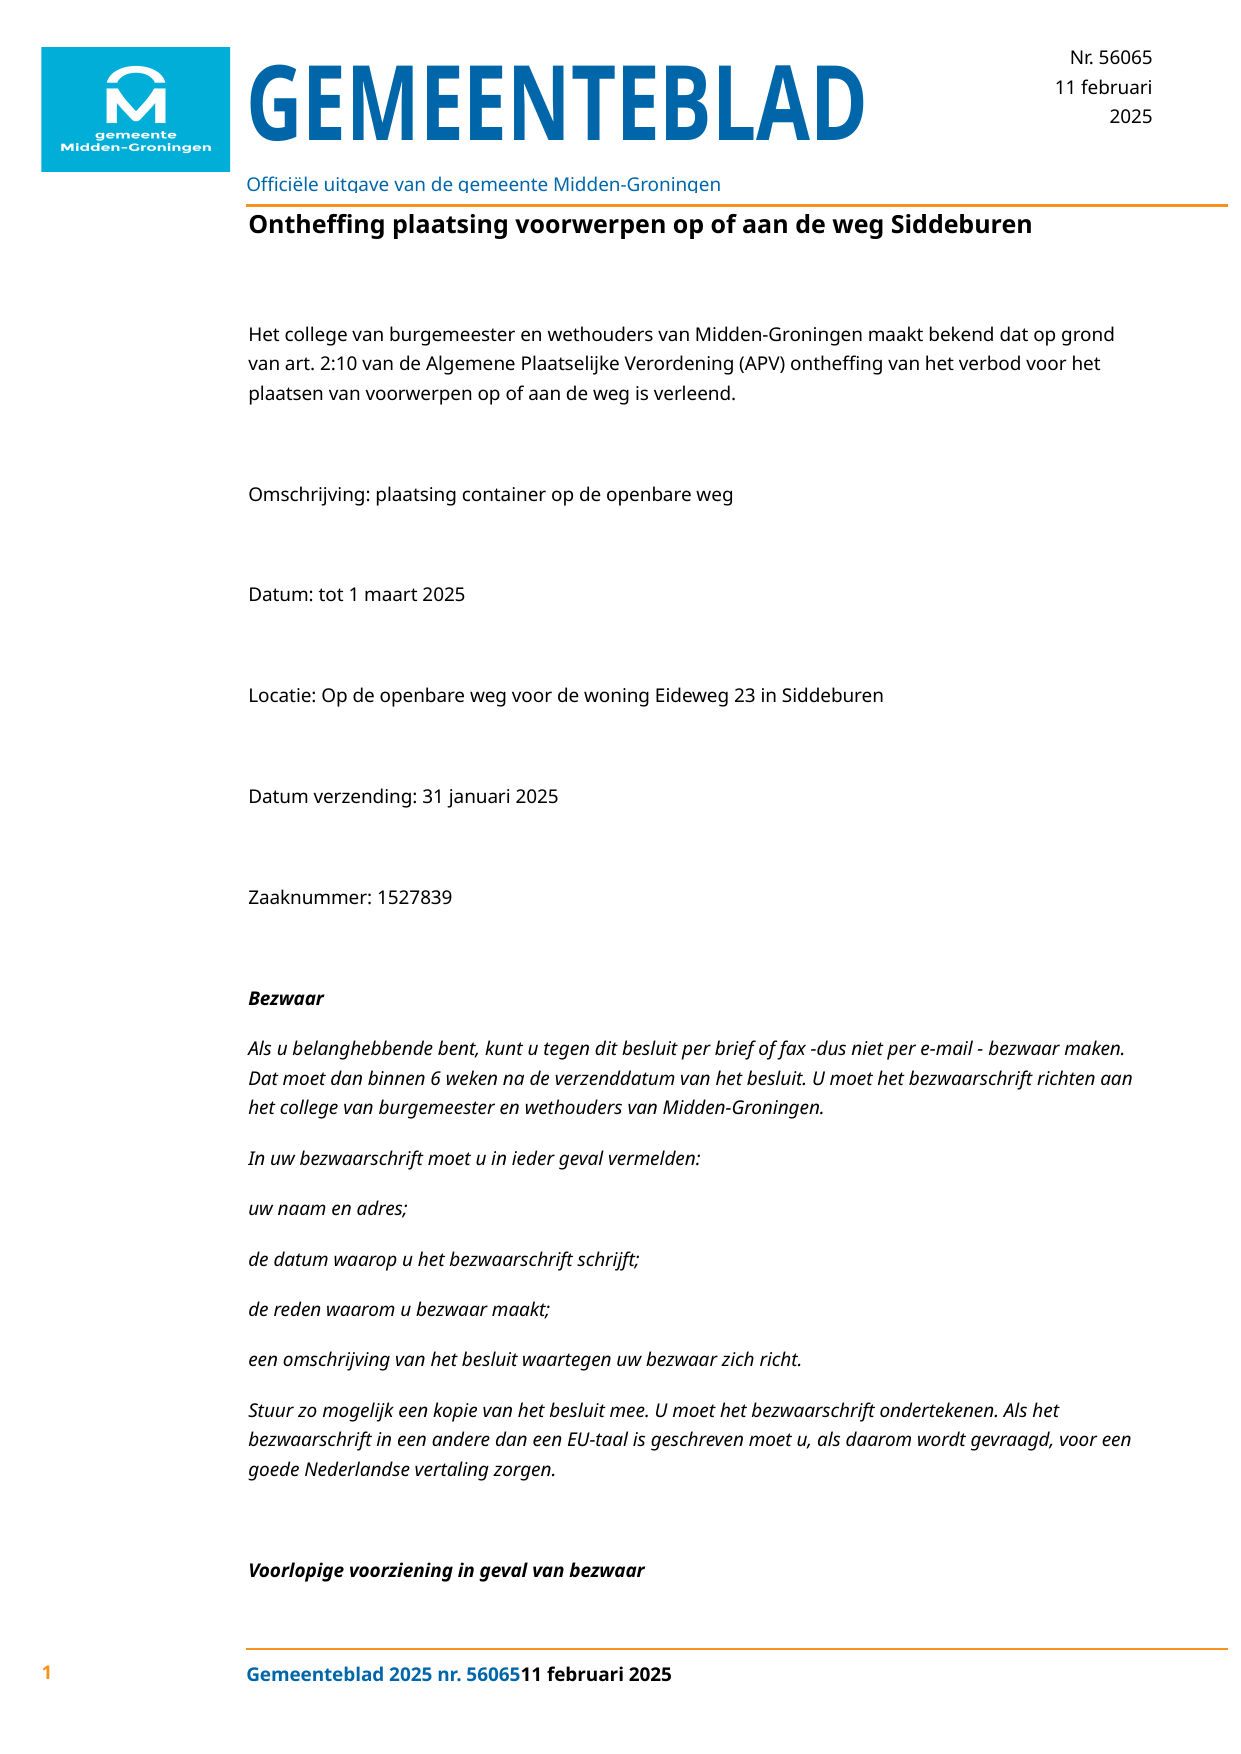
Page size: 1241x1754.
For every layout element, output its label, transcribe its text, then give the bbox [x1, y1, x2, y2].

text In uw bezwaarschrift moet u in ieder geval vermelden: [248, 1145, 1152, 1171]
text Datum: tot 1 maart 2025 [248, 582, 1152, 607]
picture [107, 89, 165, 122]
text Stuur zo mogelijk een kopie van het besluit mee. U moet het bezwaarschrift ondertekenen. Als het bezwaarschrift in een andere dan een EU-taal is geschreven moet u, als daarom wordt gevraagd, voor een goede Nederlandse vertaling zorgen. [248, 1397, 1152, 1482]
picture [184, 146, 190, 153]
picture [108, 66, 164, 82]
text de datum waarop u het bezwaarschrift schrijft; [248, 1246, 1152, 1271]
text Omschrijving: plaatsing container op de openbare weg [248, 481, 1152, 506]
text uw naam en adres; [248, 1195, 1152, 1221]
text Als u belanghebbende bent, kunt u tegen dit besluit per brief of fax -dus niet per e-mail - bezwaar maken. Dat moet dan binnen 6 weken na de verzenddatum van het besluit. U moet het bezwaarschrift richten aan het college van burgemeester en wethouders van Midden-Groningen. [248, 1035, 1152, 1120]
text Voorlopige voorziening in geval van bezwaar [248, 1557, 1152, 1583]
text Locatie: Op de openbare weg voor de woning Eideweg 23 in Siddeburen [248, 682, 1152, 708]
text Zaaknummer: 1527839 [248, 884, 1152, 910]
text Ontheffing plaatsing voorwerpen op of aan de weg Siddeburen [248, 207, 1152, 241]
text Bezwaar [248, 985, 1152, 1011]
text Datum verzending: 31 januari 2025 [248, 783, 1152, 809]
text Het college van burgemeester en wethouders van Midden-Groningen maakt bekend dat op grond van art. 2:10 van de Algemene Plaatselijke Verordening (APV) ontheffing van het verbod voor het plaatsen van voorwerpen op of aan de weg is verleend. [248, 321, 1152, 406]
text een omschrijving van het besluit waartegen uw bezwaar zich richt. [248, 1347, 1152, 1372]
text de reden waarom u bezwaar maakt; [248, 1296, 1152, 1322]
